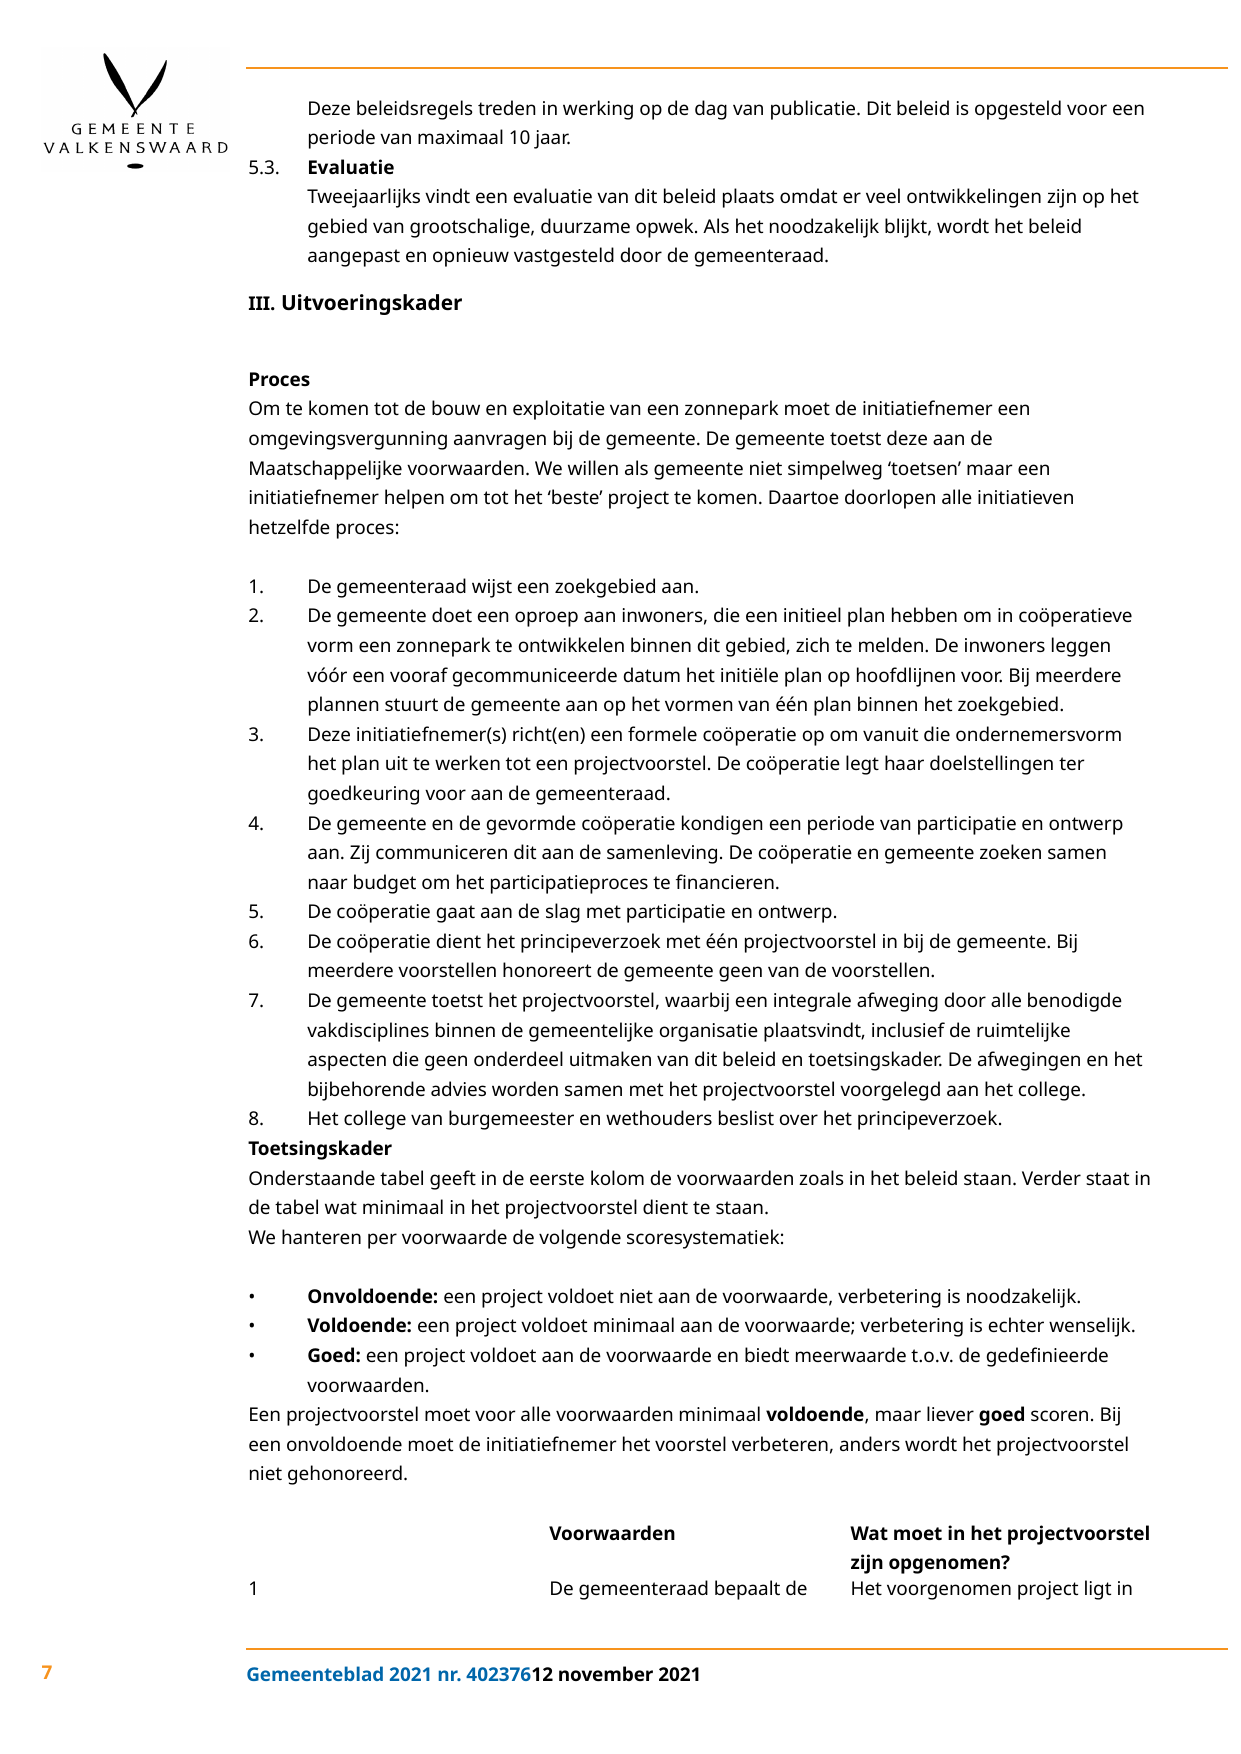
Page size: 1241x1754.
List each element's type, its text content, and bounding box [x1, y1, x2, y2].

table_cell De gemeenteraad bepaalt de [549, 1575, 850, 1601]
list De gemeente toetst het projectvoorstel, waarbij een integrale afweging door alle benodigde vakdisciplines binnen de gemeentelijke organisatie plaatsvindt, inclusief de ruimtelijke aspecten die geen onderdeel uitmaken van dit beleid en toetsingskader. De afwegingen en het bijbehorende advies worden samen met het projectvoorstel voorgelegd aan het college. [248, 987, 1152, 1102]
text We hanteren per voorwaarde de volgende scoresystematiek: [248, 1224, 1152, 1250]
list De gemeenteraad wijst een zoekgebied aan. [248, 573, 1152, 599]
table_cell Het voorgenomen project ligt in [850, 1575, 1152, 1601]
table_cell 1 [248, 1575, 549, 1601]
list De coöperatie gaat aan de slag met participatie en ontwerp. [248, 898, 1152, 924]
text Proces [248, 366, 1152, 392]
list Onvoldoende: een project voldoet niet aan de voorwaarde, verbetering is noodzakelijk. [248, 1283, 1152, 1309]
list Deze beleidsregels treden in werking op de dag van publicatie. Dit beleid is opgesteld voor een periode van maximaal 10 jaar. [248, 95, 1152, 150]
list Tweejaarlijks vindt een evaluatie van dit beleid plaats omdat er veel ontwikkelingen zijn op het gebied van grootschalige, duurzame opwek. Als het noodzakelijk blijkt, wordt het beleid aangepast en opnieuw vastgesteld door de gemeenteraad. [248, 183, 1152, 268]
list Evaluatie [248, 154, 1152, 180]
text Om te komen tot de bouw en exploitatie van een zonnepark moet de initiatiefnemer een omgevingsvergunning aanvragen bij de gemeente. De gemeente toetst deze aan de Maatschappelijke voorwaarden. We willen als gemeente niet simpelweg ‘toetsen’ maar een initiatiefnemer helpen om tot het ‘beste’ project te komen. Daartoe doorlopen alle initiatieven hetzelfde proces: [248, 396, 1152, 540]
table_header Voorwaarden [549, 1520, 850, 1575]
text Een projectvoorstel moet voor alle voorwaarden minimaal voldoende, maar liever goed scoren. Bij een onvoldoende moet de initiatiefnemer het voorstel verbeteren, anders wordt het projectvoorstel niet gehonoreerd. [248, 1401, 1152, 1486]
list Het college van burgemeester en wethouders beslist over het principeverzoek. [248, 1106, 1152, 1131]
table_header [248, 1520, 549, 1575]
list Goed: een project voldoet aan de voorwaarde en biedt meerwaarde t.o.v. de gedefinieerde voorwaarden. [248, 1342, 1152, 1398]
text III. Uitvoeringskader [248, 288, 1152, 317]
table_header Wat moet in het projectvoorstel zijn opgenomen? [850, 1520, 1152, 1575]
list De coöperatie dient het principeverzoek met één projectvoorstel in bij de gemeente. Bij meerdere voorstellen honoreert de gemeente geen van de voorstellen. [248, 928, 1152, 983]
text Toetsingskader [248, 1135, 1152, 1161]
list De gemeente en de gevormde coöperatie kondigen een periode van participatie en ontwerp aan. Zij communiceren dit aan de samenleving. De coöperatie en gemeente zoeken samen naar budget om het participatieproces te financieren. [248, 810, 1152, 895]
list De gemeente doet een oproep aan inwoners, die een initieel plan hebben om in coöperatieve vorm een zonnepark te ontwikkelen binnen dit gebied, zich te melden. De inwoners leggen vóór een vooraf gecommuniceerde datum het initiële plan op hoofdlijnen voor. Bij meerdere plannen stuurt de gemeente aan op het vormen van één plan binnen het zoekgebied. [248, 603, 1152, 717]
list Voldoende: een project voldoet minimaal aan de voorwaarde; verbetering is echter wenselijk. [248, 1313, 1152, 1338]
text Onderstaande tabel geeft in de eerste kolom de voorwaarden zoals in het beleid staan. Verder staat in de tabel wat minimaal in het projectvoorstel dient te staan. [248, 1165, 1152, 1220]
picture [41, 47, 231, 172]
list Deze initiatiefnemer(s) richt(en) een formele coöperatie op om vanuit die ondernemersvorm het plan uit te werken tot een projectvoorstel. De coöperatie legt haar doelstellingen ter goedkeuring voor aan de gemeenteraad. [248, 721, 1152, 806]
